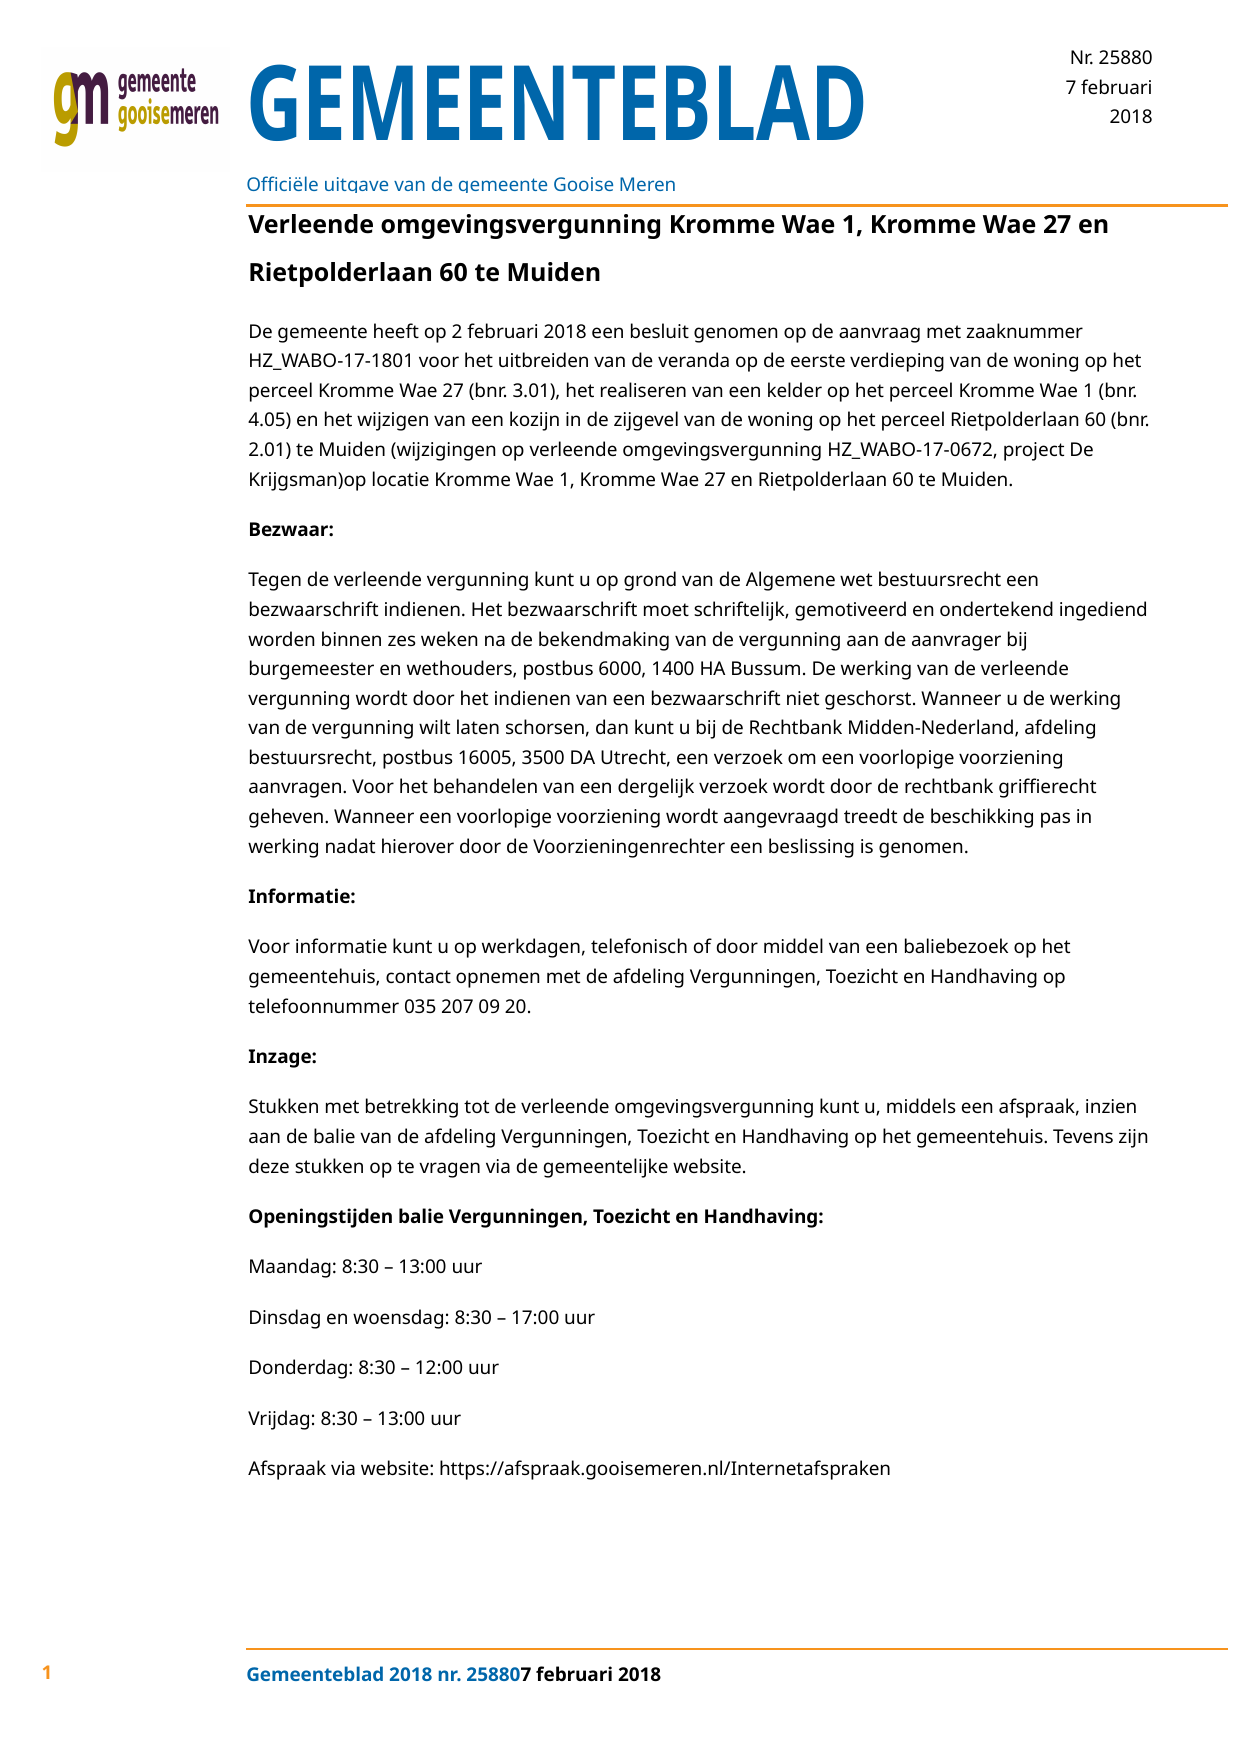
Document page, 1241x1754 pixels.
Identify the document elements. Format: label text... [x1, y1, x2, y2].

text Dinsdag en woensdag: 8:30 – 17:00 uur [248, 1304, 1152, 1330]
text Tegen de verleende vergunning kunt u op grond van de Algemene wet bestuursrecht een bezwaarschrift indienen. Het bezwaarschrift moet schriftelijk, gemotiveerd en ondertekend ingediend worden binnen zes weken na de bekendmaking van de vergunning aan de aanvrager bij burgemeester en wethouders, postbus 6000, 1400 HA Bussum. De werking van de verleende vergunning wordt door het indienen van een bezwaarschrift niet geschorst. Wanneer u de werking van de vergunning wilt laten schorsen, dan kunt u bij de Rechtbank Midden-Nederland, afdeling bestuursrecht, postbus 16005, 3500 DA Utrecht, een verzoek om een voorlopige voorziening aanvragen. Voor het behandelen van een dergelijk verzoek wordt door de rechtbank griffierecht geheven. Wanneer een voorlopige voorziening wordt aangevraagd treedt de beschikking pas in werking nadat hierover door de Voorzieningenrechter een beslissing is genomen. [248, 567, 1152, 859]
text Bezwaar: [248, 516, 1152, 542]
text Stukken met betrekking tot de verleende omgevingsvergunning kunt u, middels een afspraak, inzien aan de balie van de afdeling Vergunningen, Toezicht en Handhaving op het gemeentehuis. Tevens zijn deze stukken op te vragen via de gemeentelijke website. [248, 1094, 1152, 1179]
text Informatie: [248, 883, 1152, 909]
text Donderdag: 8:30 – 12:00 uur [248, 1354, 1152, 1380]
text Afspraak via website: https://afspraak.gooisemeren.nl/Internetafspraken [248, 1455, 1152, 1481]
text Openingstijden balie Vergunningen, Toezicht en Handhaving: [248, 1203, 1152, 1229]
text Inzage: [248, 1043, 1152, 1069]
picture [41, 47, 231, 172]
text Verleende omgevingsvergunning Kromme Wae 1, Kromme Wae 27 en Rietpolderlaan 60 te Muiden [248, 207, 1152, 288]
text Voor informatie kunt u op werkdagen, telefonisch of door middel van een baliebezoek op het gemeentehuis, contact opnemen met de afdeling Vergunningen, Toezicht en Handhaving op telefoonnummer 035 207 09 20. [248, 934, 1152, 1019]
text Vrijdag: 8:30 – 13:00 uur [248, 1405, 1152, 1431]
text De gemeente heeft op 2 februari 2018 een besluit genomen op de aanvraag met zaaknummer HZ_WABO-17-1801 voor het uitbreiden van de veranda op de eerste verdieping van de woning op het perceel Kromme Wae 27 (bnr. 3.01), het realiseren van een kelder op het perceel Kromme Wae 1 (bnr. 4.05) en het wijzigen van een kozijn in de zijgevel van de woning op het perceel Rietpolderlaan 60 (bnr. 2.01) te Muiden (wijzigingen op verleende omgevingsvergunning HZ_WABO-17-0672, project De Krijgsman)op locatie Kromme Wae 1, Kromme Wae 27 en Rietpolderlaan 60 te Muiden. [248, 318, 1152, 492]
text Maandag: 8:30 – 13:00 uur [248, 1254, 1152, 1279]
